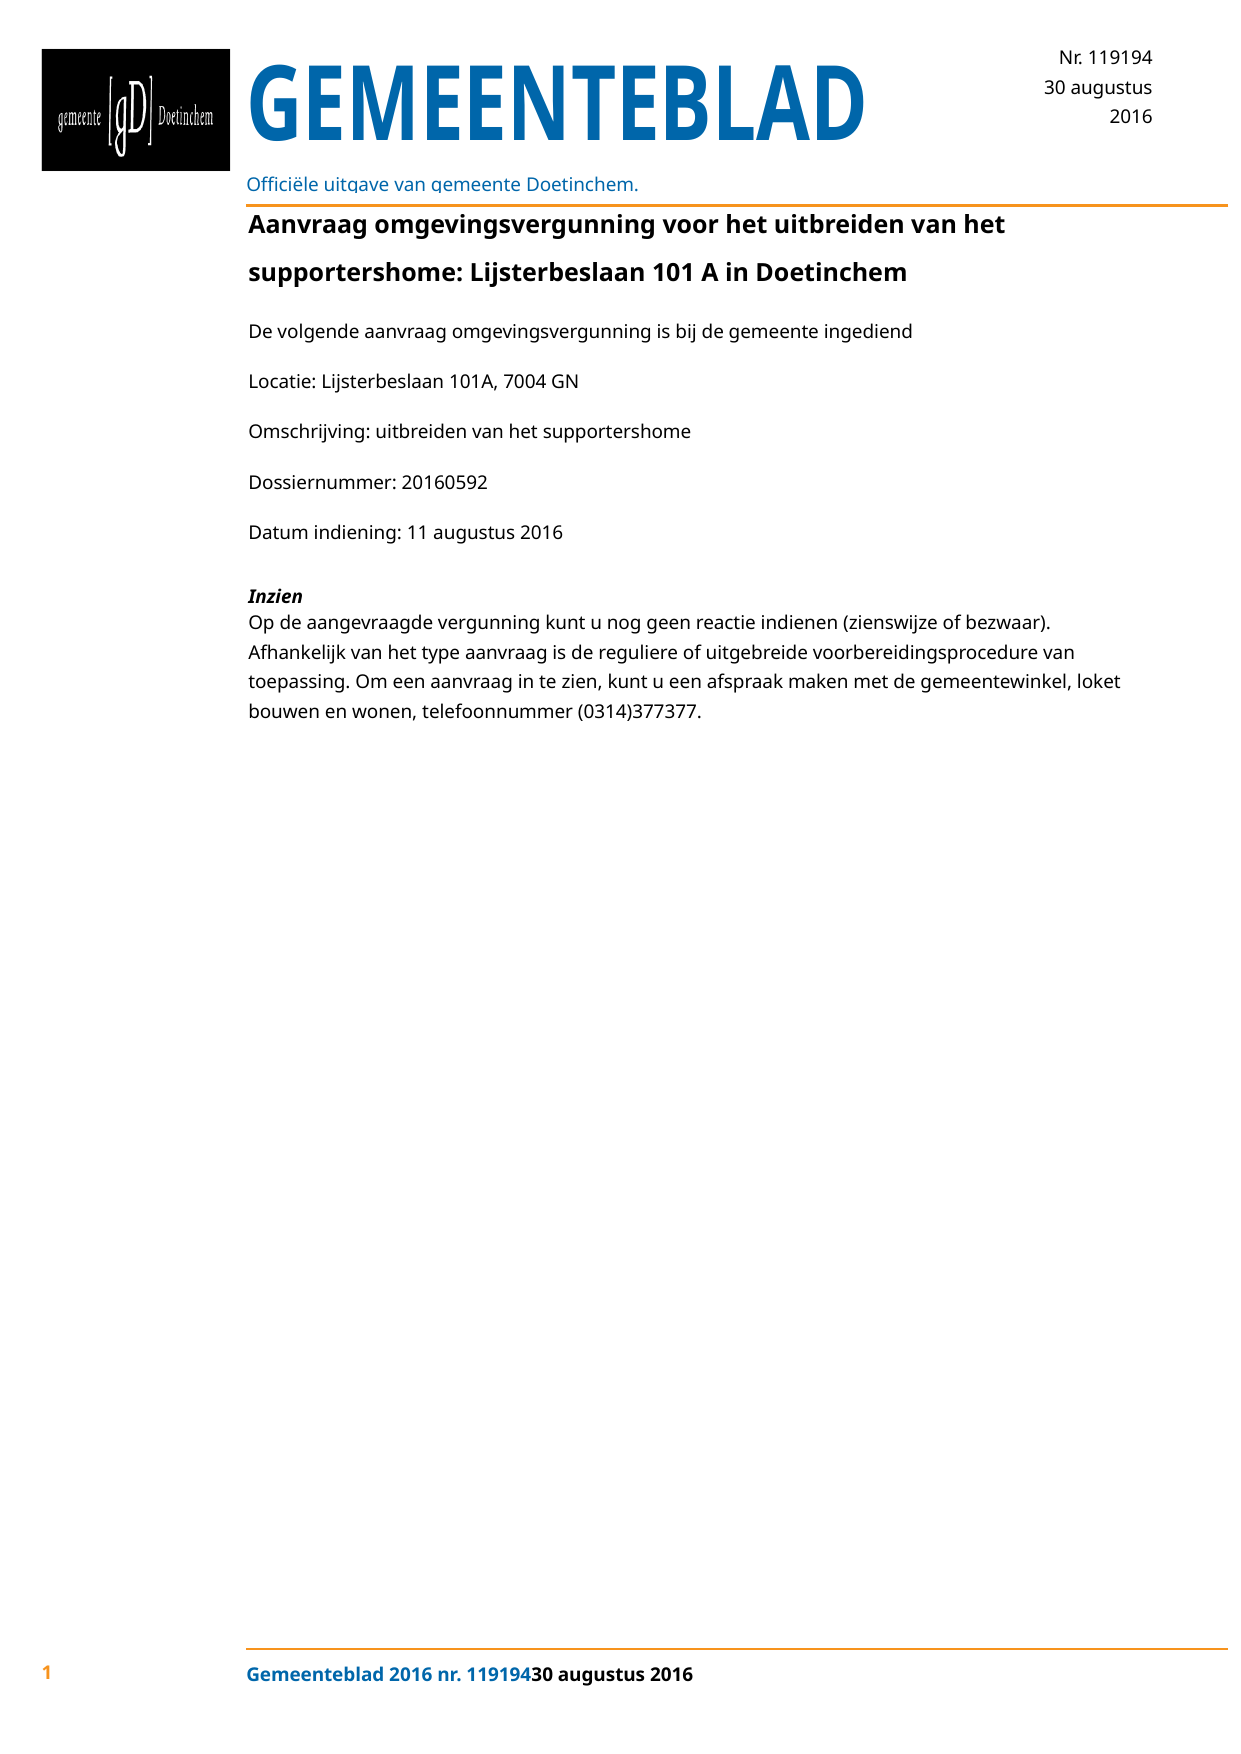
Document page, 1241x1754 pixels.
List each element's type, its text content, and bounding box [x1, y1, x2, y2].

text De volgende aanvraag omgevingsvergunning is bij de gemeente ingediend [248, 318, 1152, 344]
text Dossiernummer: 20160592 [248, 469, 1152, 495]
text Locatie: Lijsterbeslaan 101A, 7004 GN [248, 368, 1152, 394]
text Inzien [248, 583, 1152, 609]
picture [41, 47, 231, 172]
text Omschrijving: uitbreiden van het supportershome [248, 419, 1152, 444]
text Datum indiening: 11 augustus 2016 [248, 519, 1152, 545]
text Op de aangevraagde vergunning kunt u nog geen reactie indienen (zienswijze of bezwaar). Afhankelijk van het type aanvraag is de reguliere of uitgebreide voorbereidingsprocedure van toepassing. Om een aanvraag in te zien, kunt u een afspraak maken met de gemeentewinkel, loket bouwen en wonen, telefoonnummer (0314)377377. [248, 609, 1152, 724]
text Aanvraag omgevingsvergunning voor het uitbreiden van het supportershome: Lijsterbeslaan 101 A in Doetinchem [248, 207, 1152, 288]
